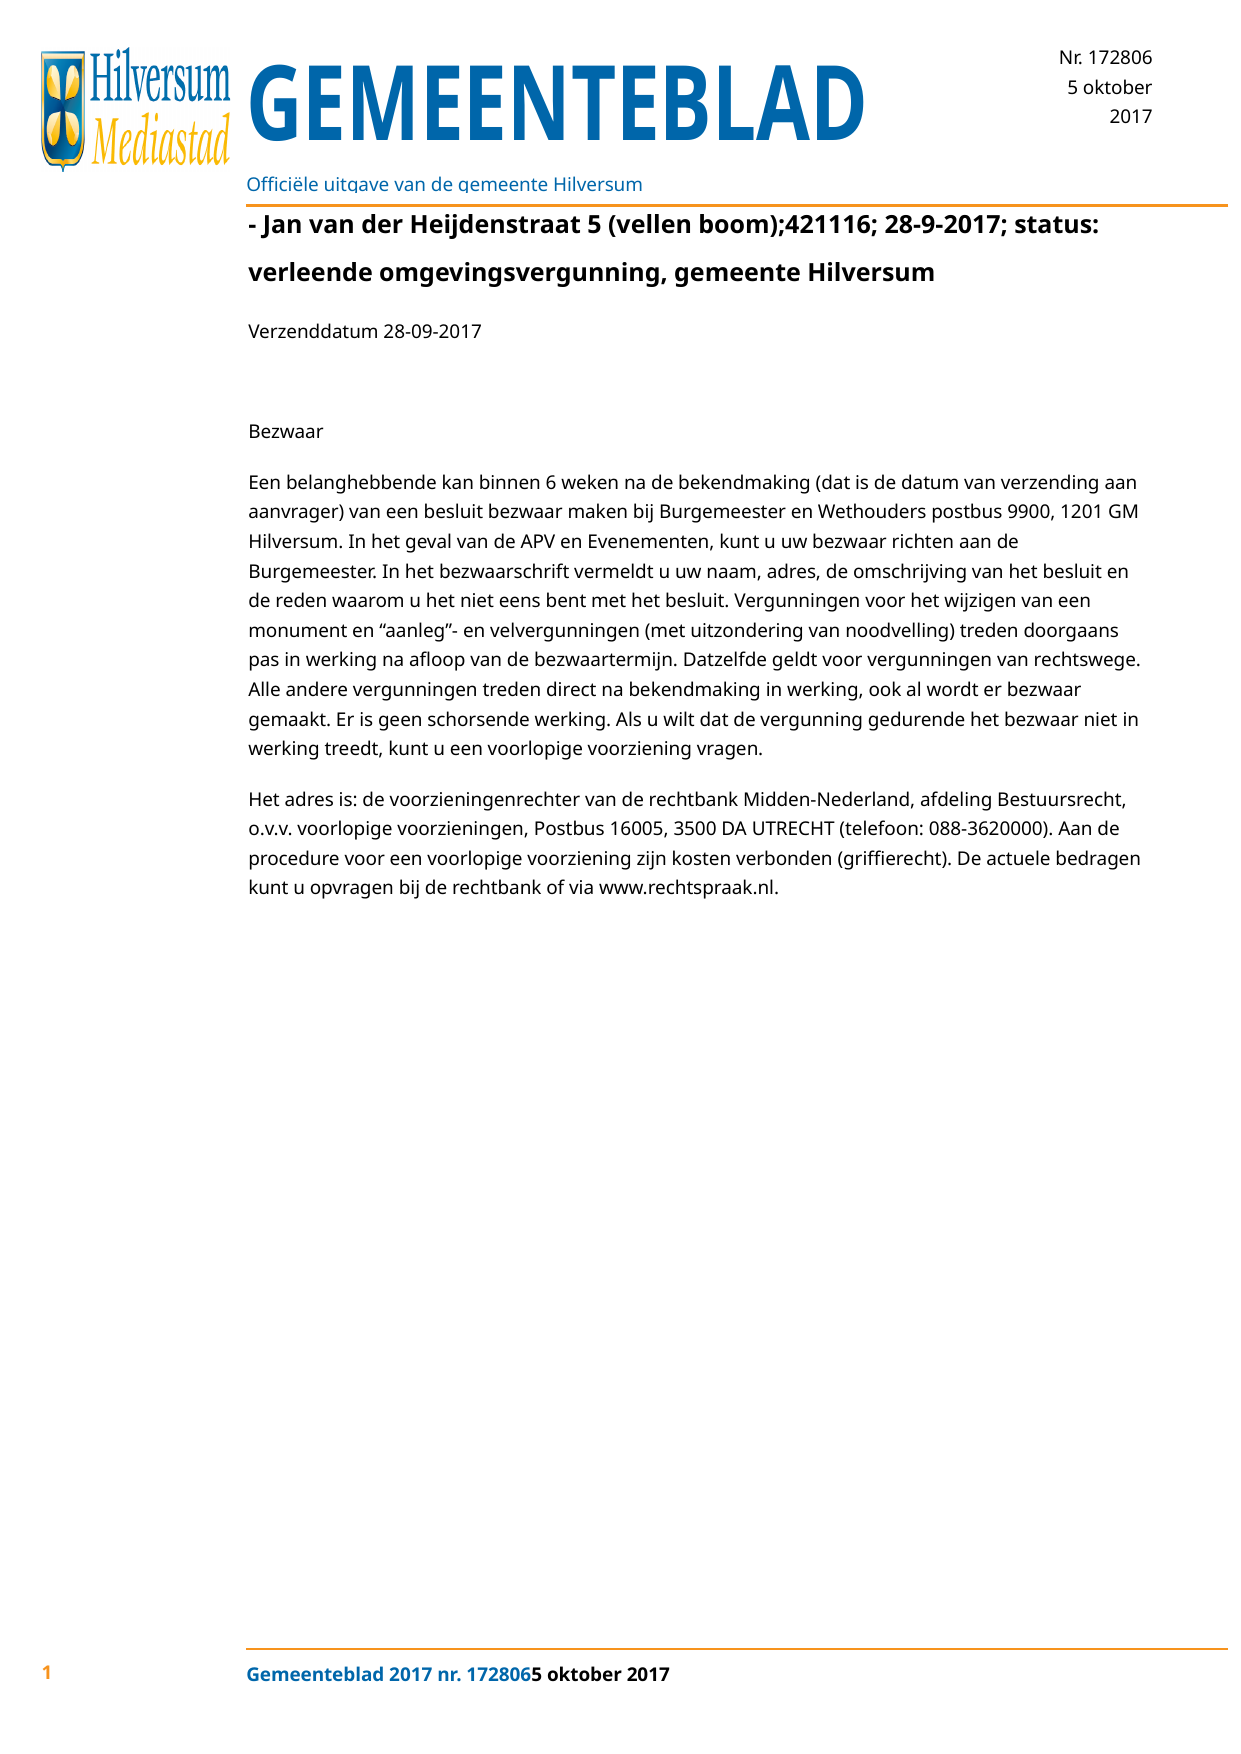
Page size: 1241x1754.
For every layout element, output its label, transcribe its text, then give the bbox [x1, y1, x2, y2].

text Een belanghebbende kan binnen 6 weken na de bekendmaking (dat is de datum van verzending aan aanvrager) van een besluit bezwaar maken bij Burgemeester en Wethouders postbus 9900, 1201 GM Hilversum. In het geval van de APV en Evenementen, kunt u uw bezwaar richten aan de Burgemeester. In het bezwaarschrift vermeldt u uw naam, adres, de omschrijving van het besluit en de reden waarom u het niet eens bent met het besluit. Vergunningen voor het wijzigen van een monument en “aanleg”- en velvergunningen (met uitzondering van noodvelling) treden doorgaans pas in werking na afloop van de bezwaartermijn. Datzelfde geldt voor vergunningen van rechtswege. Alle andere vergunningen treden direct na bekendmaking in werking, ook al wordt er bezwaar gemaakt. Er is geen schorsende werking. Als u wilt dat de vergunning gedurende het bezwaar niet in werking treedt, kunt u een voorlopige voorziening vragen. [248, 469, 1152, 761]
picture [41, 47, 231, 172]
text Bezwaar [248, 419, 1152, 444]
text - Jan van der Heijdenstraat 5 (vellen boom);421116; 28-9-2017; status: verleende omgevingsvergunning, gemeente Hilversum [248, 207, 1152, 288]
text Het adres is: de voorzieningenrechter van de rechtbank Midden-Nederland, afdeling Bestuursrecht, o.v.v. voorlopige voorzieningen, Postbus 16005, 3500 DA UTRECHT (telefoon: 088-3620000). Aan de procedure voor een voorlopige voorziening zijn kosten verbonden (griffierecht). De actuele bedragen kunt u opvragen bij de rechtbank of via www.rechtspraak.nl. [248, 786, 1152, 900]
text Verzenddatum 28-09-2017 [248, 318, 1152, 344]
